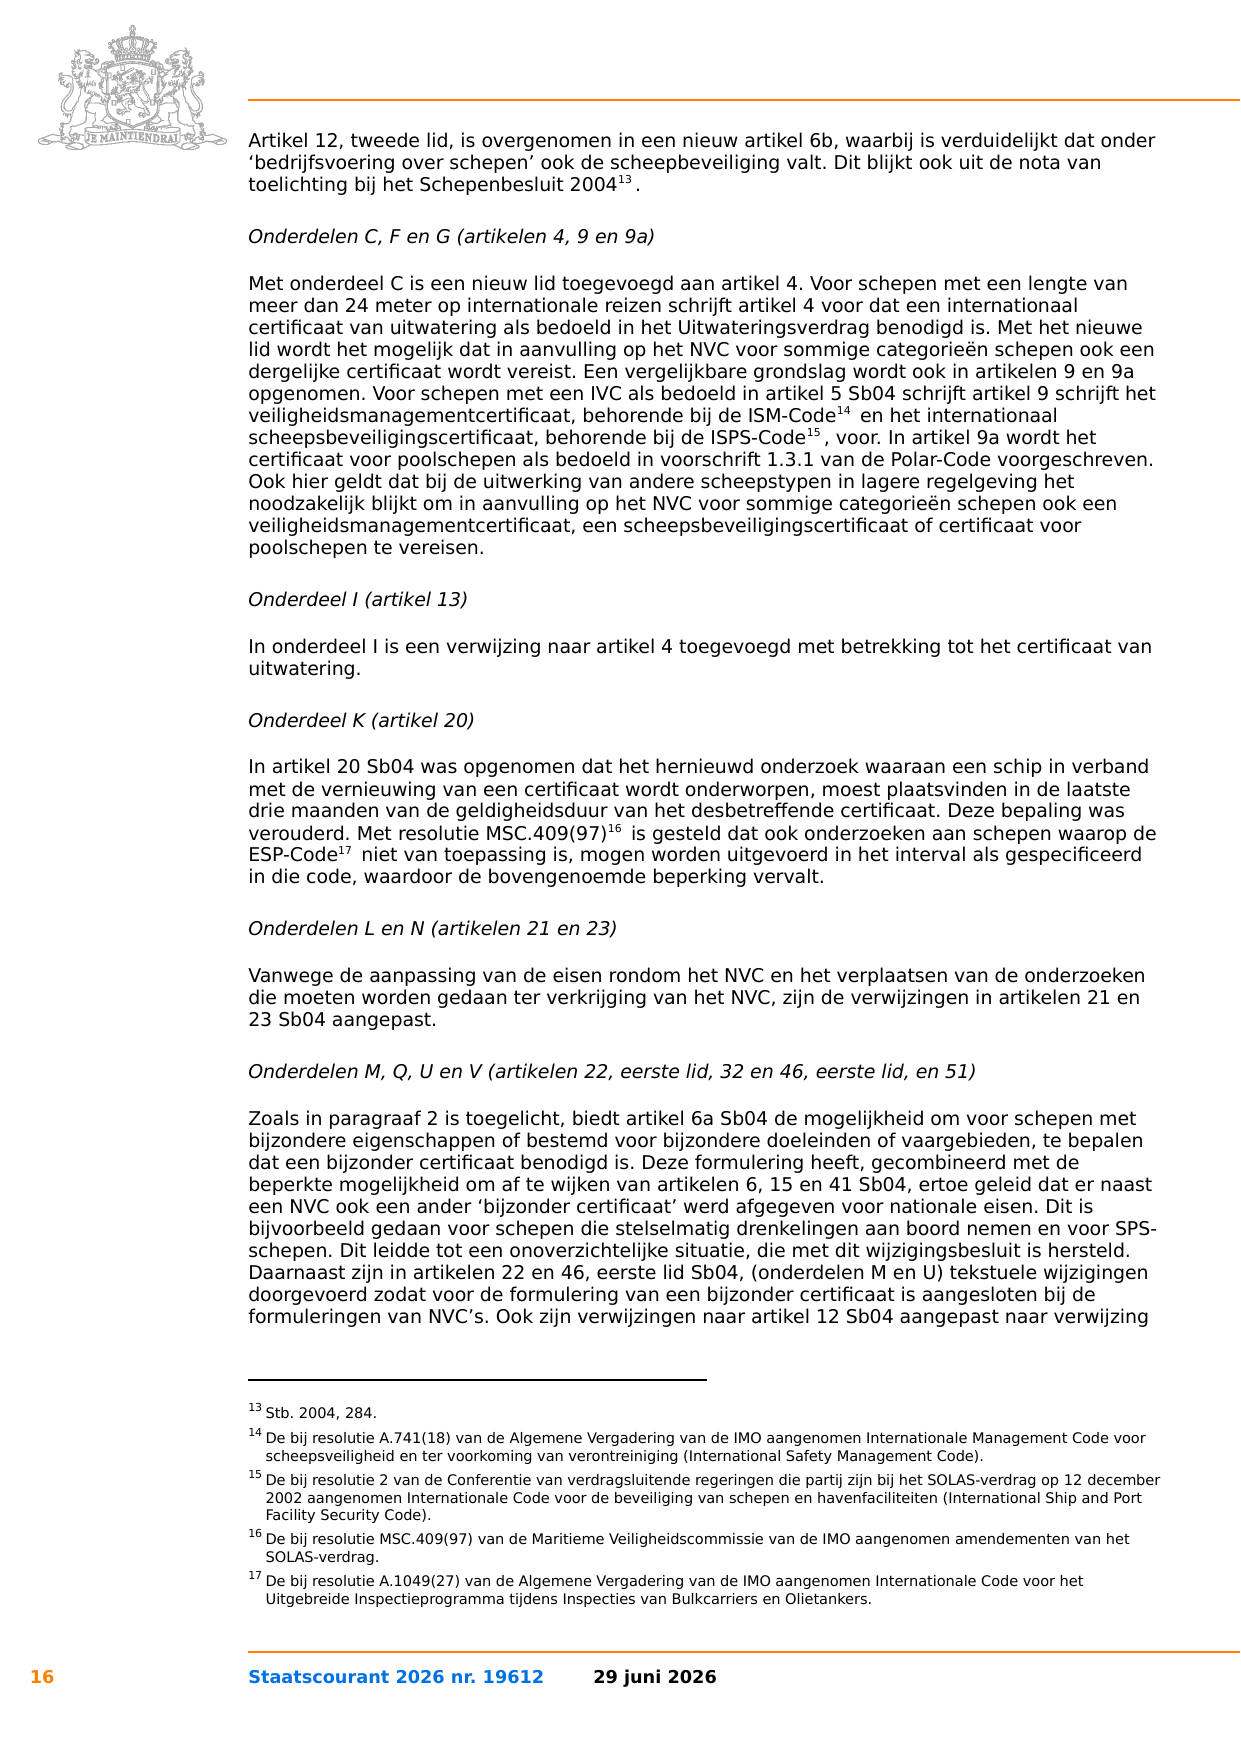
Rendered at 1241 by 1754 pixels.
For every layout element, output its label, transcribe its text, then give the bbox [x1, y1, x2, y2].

picture [38, 25, 227, 150]
subtitle Onderdelen L en N (artikelen 21 en 23) [248, 918, 1163, 940]
text De bij resolutie A.1049(27) van de Algemene Vergadering van de IMO aangenomen Internationale Code voor het Uitgebreide Inspectieprogramma tijdens Inspecties van Bulkcarriers en Olietankers. [248, 1569, 1163, 1608]
text Artikel 12, tweede lid, is overgenomen in een nieuw artikel 6b, waarbij is verduidelijkt dat onder ‘bedrijfsvoering over schepen’ ook de scheepbeveiliging valt. Dit blijkt ook uit de nota van toelichting bij het Schepenbesluit 2004. [248, 130, 1163, 196]
text In onderdeel I is een verwijzing naar artikel 4 toegevoegd met betrekking tot het certificaat van uitwatering. [248, 636, 1163, 679]
text Vanwege de aanpassing van de eisen rondom het NVC en het verplaatsen van de onderzoeken die moeten worden gedaan ter verkrijging van het NVC, zijn de verwijzingen in artikelen 21 en 23 Sb04 aangepast. [248, 965, 1163, 1031]
text De bij resolutie 2 van de Conferentie van verdragsluitende regeringen die partij zijn bij het SOLAS-verdrag op 12 december 2002 aangenomen Internationale Code voor de beveiliging van schepen en havenfaciliteiten (International Ship and Port Facility Security Code). [248, 1468, 1163, 1524]
text De bij resolutie MSC.409(97) van de Maritieme Veiligheidscommissie van de IMO aangenomen amendementen van het SOLAS-verdrag. [248, 1527, 1163, 1566]
text De bij resolutie A.741(18) van de Algemene Vergadering van de IMO aangenomen Internationale Management Code voor scheepsveiligheid en ter voorkoming van verontreiniging (International Safety Management Code). [248, 1426, 1163, 1465]
text Stb. 2004, 284. [248, 1401, 1163, 1423]
subtitle Onderdeel I (artikel 13) [248, 588, 1163, 611]
subtitle Onderdeel K (artikel 20) [248, 709, 1163, 731]
text Met onderdeel C is een nieuw lid toegevoegd aan artikel 4. Voor schepen met een lengte van meer dan 24 meter op internationale reizen schrijft artikel 4 voor dat een internationaal certificaat van uitwatering als bedoeld in het Uitwateringsverdrag benodigd is. Met het nieuwe lid wordt het mogelijk dat in aanvulling op het NVC voor sommige categorieën schepen ook een dergelijke certificaat wordt vereist. Een vergelijkbare grondslag wordt ook in artikelen 9 en 9a opgenomen. Voor schepen met een IVC als bedoeld in artikel 5 Sb04 schrijft artikel 9 schrijft het veiligheidsmanagementcertificaat, behorende bij de ISM-Code en het internationaal scheepsbeveiligingscertificaat, behorende bij de ISPS-Code, voor. In artikel 9a wordt het certificaat voor poolschepen als bedoeld in voorschrift 1.3.1 van de Polar-Code voorgeschreven. Ook hier geldt dat bij de uitwerking van andere scheepstypen in lagere regelgeving het noodzakelijk blijkt om in aanvulling op het NVC voor sommige categorieën schepen ook een veiligheidsmanagementcertificaat, een scheepsbeveiligingscertificaat of certificaat voor poolschepen te vereisen. [248, 273, 1163, 558]
text Zoals in paragraaf 2 is toegelicht, biedt artikel 6a Sb04 de mogelijkheid om voor schepen met bijzondere eigenschappen of bestemd voor bijzondere doeleinden of vaargebieden, te bepalen dat een bijzonder certificaat benodigd is. Deze formulering heeft, gecombineerd met de beperkte mogelijkheid om af te wijken van artikelen 6, 15 en 41 Sb04, ertoe geleid dat er naast een NVC ook een ander ‘bijzonder certificaat’ werd afgegeven voor nationale eisen. Dit is bijvoorbeeld gedaan voor schepen die stelselmatig drenkelingen aan boord nemen en voor SPS-schepen. Dit leidde tot een onoverzichtelijke situatie, die met dit wijzigingsbesluit is hersteld. Daarnaast zijn in artikelen 22 en 46, eerste lid Sb04, (onderdelen M en U) tekstuele wijzigingen doorgevoerd zodat voor de formulering van een bijzonder certificaat is aangesloten bij de formuleringen van NVC’s. Ook zijn verwijzingen naar artikel 12 Sb04 aangepast naar verwijzing [248, 1108, 1163, 1328]
subtitle Onderdelen M, Q, U en V (artikelen 22, eerste lid, 32 en 46, eerste lid, en 51) [248, 1061, 1163, 1083]
subtitle Onderdelen C, F en G (artikelen 4, 9 en 9a) [248, 226, 1163, 248]
text In artikel 20 Sb04 was opgenomen dat het hernieuwd onderzoek waaraan een schip in verband met de vernieuwing van een certificaat wordt onderworpen, moest plaatsvinden in de laatste drie maanden van de geldigheidsduur van het desbetreffende certificaat. Deze bepaling was verouderd. Met resolutie MSC.409(97) is gesteld dat ook onderzoeken aan schepen waarop de ESP-Code niet van toepassing is, mogen worden uitgevoerd in het interval als gespecificeerd in die code, waardoor de bovengenoemde beperking vervalt. [248, 756, 1163, 888]
